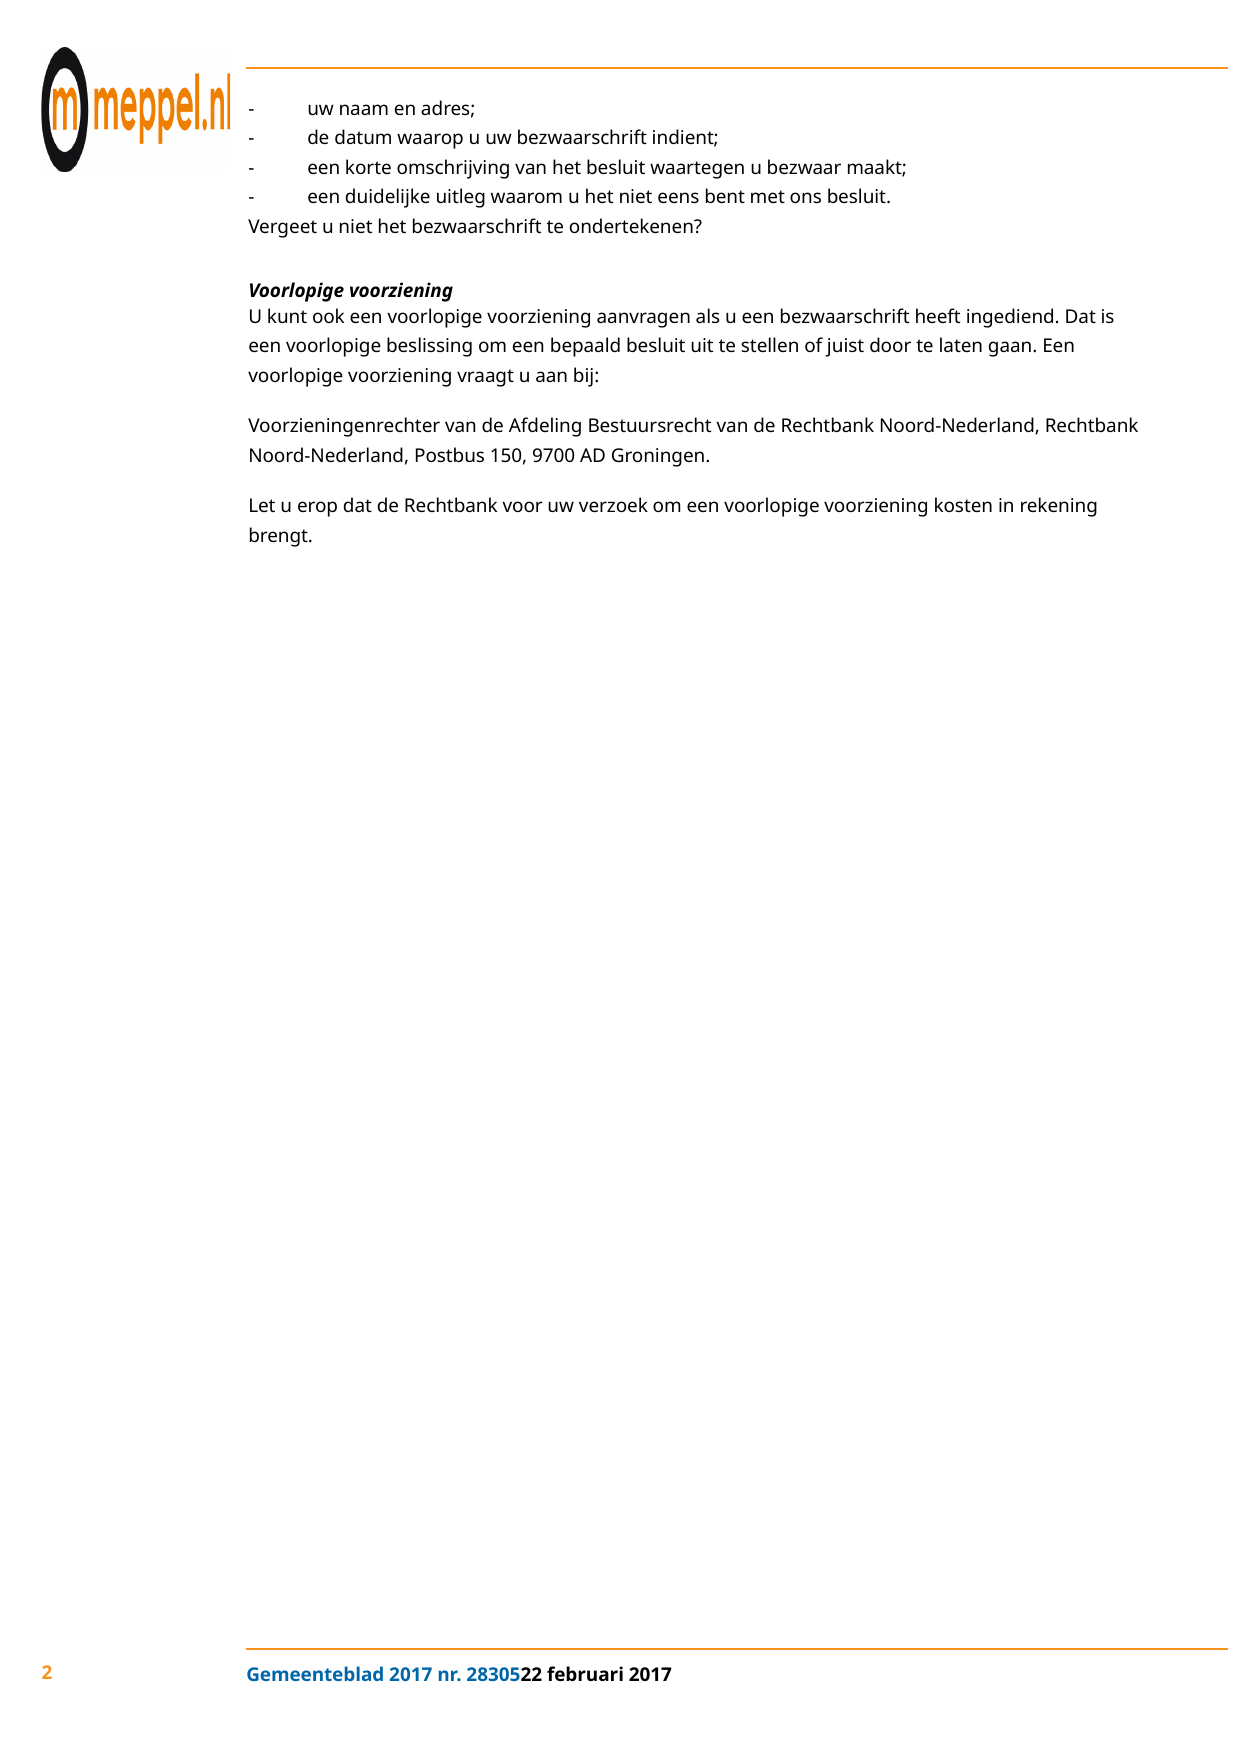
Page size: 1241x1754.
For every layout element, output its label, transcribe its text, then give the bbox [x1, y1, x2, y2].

list de datum waarop u uw bezwaarschrift indient; [248, 124, 1152, 150]
list een korte omschrijving van het besluit waartegen u bezwaar maakt; [248, 154, 1152, 180]
picture [41, 47, 231, 172]
text Let u erop dat de Rechtbank voor uw verzoek om een voorlopige voorziening kosten in rekening brengt. [248, 492, 1152, 548]
text Voorlopige voorziening [248, 277, 1152, 303]
text U kunt ook een voorlopige voorziening aanvragen als u een bezwaarschrift heeft ingediend. Dat is een voorlopige beslissing om een bepaald besluit uit te stellen of juist door te laten gaan. Een voorlopige voorziening vraagt u aan bij: [248, 303, 1152, 388]
list uw naam en adres; [248, 95, 1152, 121]
list een duidelijke uitleg waarom u het niet eens bent met ons besluit. [248, 183, 1152, 209]
text Voorzieningenrechter van de Afdeling Bestuursrecht van de Rechtbank Noord-Nederland, Rechtbank Noord-Nederland, Postbus 150, 9700 AD Groningen. [248, 412, 1152, 468]
text Vergeet u niet het bezwaarschrift te ondertekenen? [248, 213, 1152, 239]
